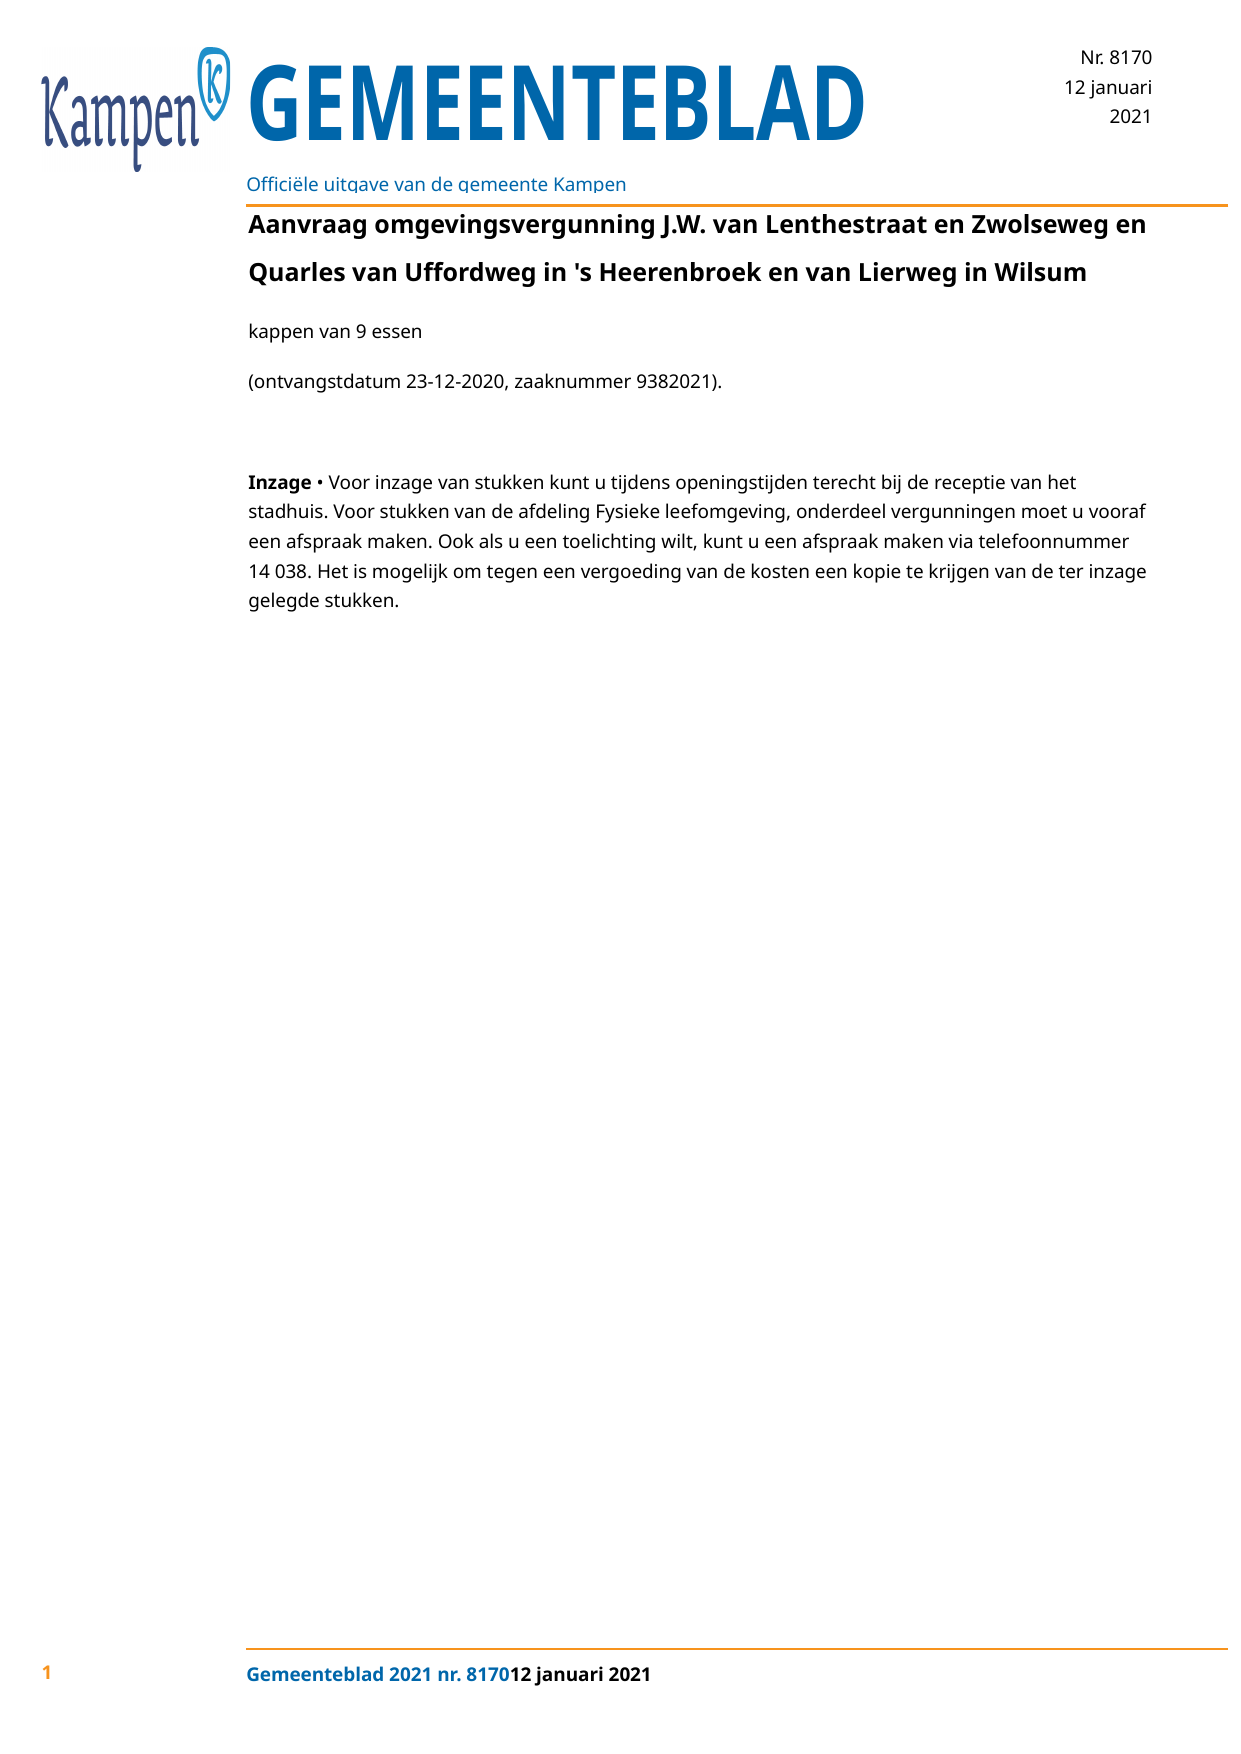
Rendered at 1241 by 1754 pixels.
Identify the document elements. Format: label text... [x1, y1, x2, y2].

text kappen van 9 essen [248, 318, 1152, 344]
text (ontvangstdatum 23-12-2020, zaaknummer 9382021). [248, 368, 1152, 394]
text Inzage • Voor inzage van stukken kunt u tijdens openingstijden terecht bij de receptie van het stadhuis. Voor stukken van de afdeling Fysieke leefomgeving, onderdeel vergunningen moet u vooraf een afspraak maken. Ook als u een toelichting wilt, kunt u een afspraak maken via telefoonnummer 14 038. Het is mogelijk om tegen een vergoeding van de kosten een kopie te krijgen van de ter inzage gelegde stukken. [248, 469, 1152, 613]
text Aanvraag omgevingsvergunning J.W. van Lenthestraat en Zwolseweg en Quarles van Uffordweg in 's Heerenbroek en van Lierweg in Wilsum [248, 207, 1152, 288]
picture [41, 47, 231, 172]
